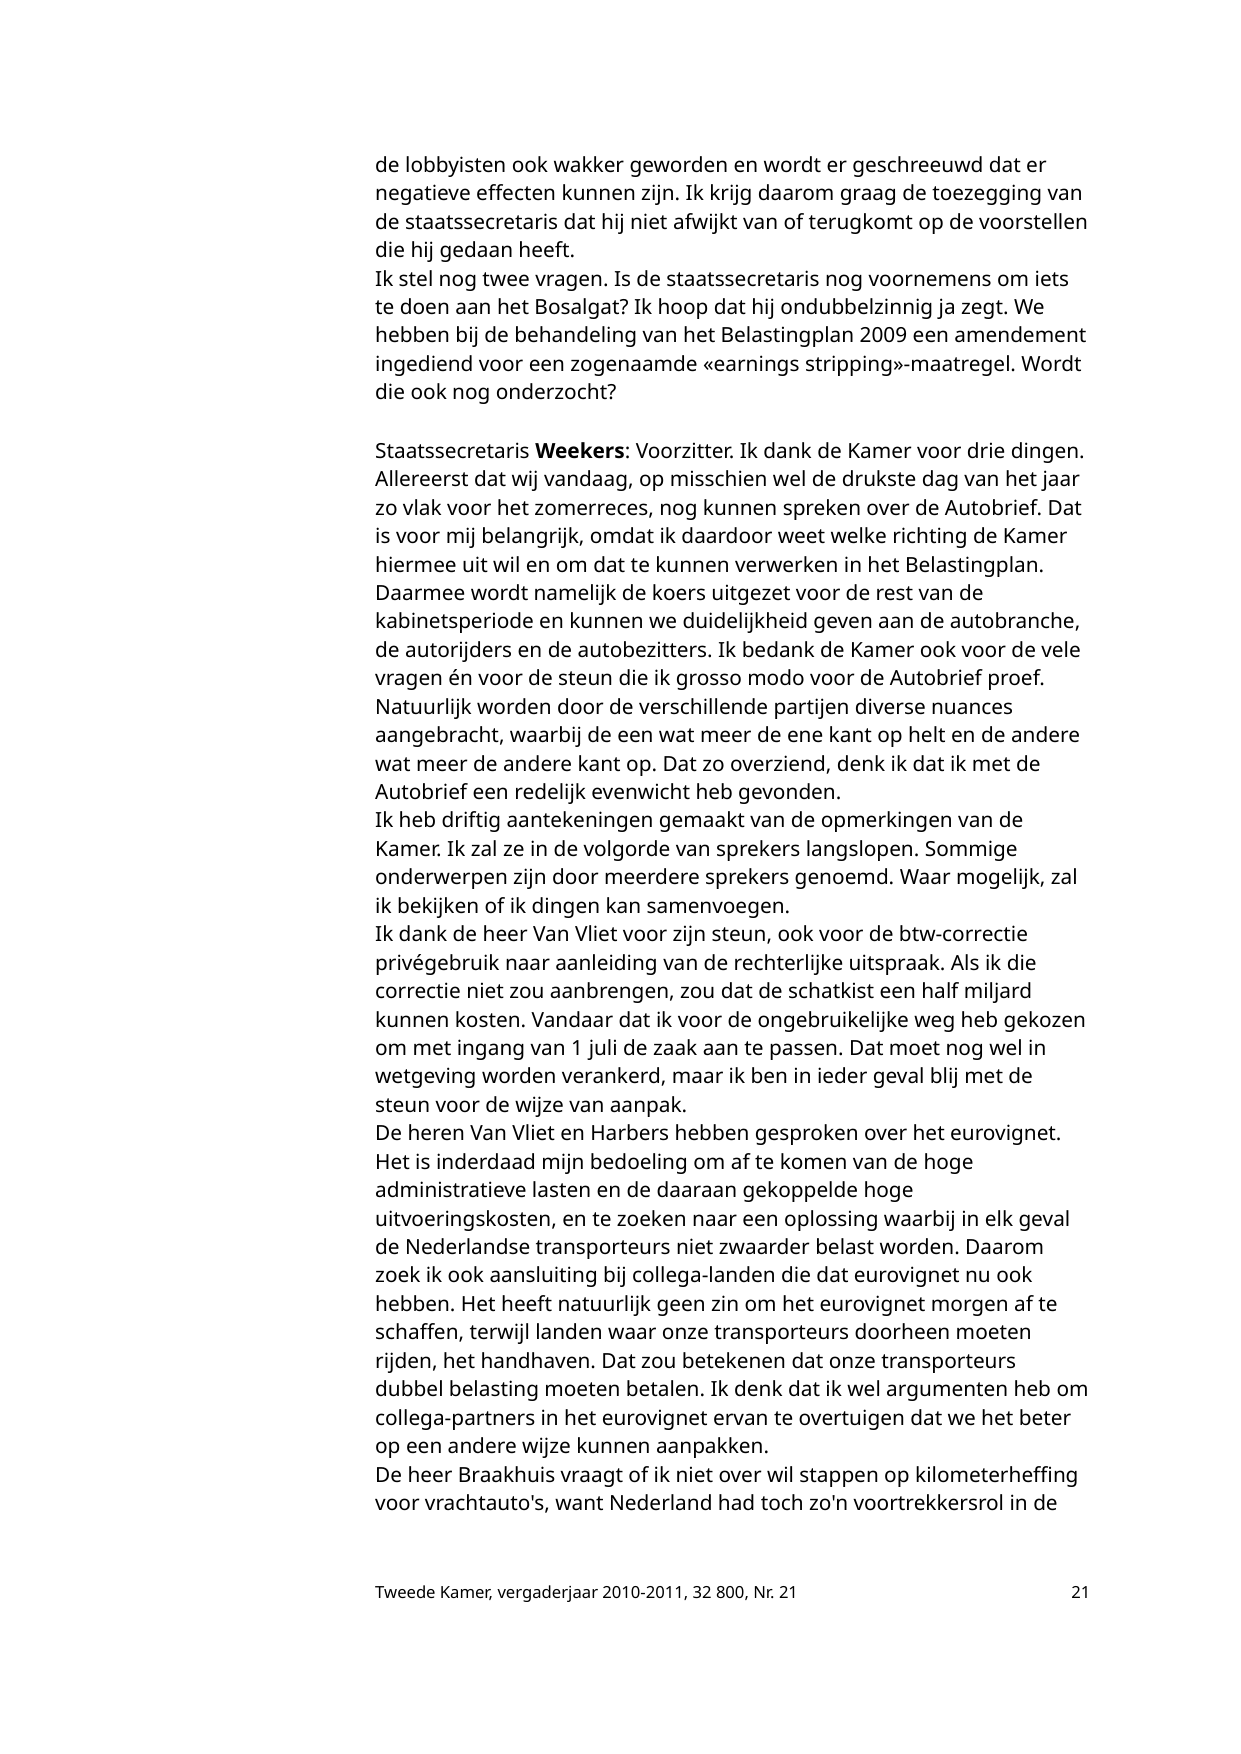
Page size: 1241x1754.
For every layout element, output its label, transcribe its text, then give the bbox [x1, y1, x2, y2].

text Ik dank de heer Van Vliet voor zijn steun, ook voor de btw-correctie privégebruik naar aanleiding van de rechterlijke uitspraak. Als ik die correctie niet zou aanbrengen, zou dat de schatkist een half miljard kunnen kosten. Vandaar dat ik voor de ongebruikelijke weg heb gekozen om met ingang van 1 juli de zaak aan te passen. Dat moet nog wel in wetgeving worden verankerd, maar ik ben in ieder geval blij met de steun voor de wijze van aanpak. [375, 919, 1090, 1118]
text Ik heb driftig aantekeningen gemaakt van de opmerkingen van de Kamer. Ik zal ze in de volgorde van sprekers langslopen. Sommige onderwerpen zijn door meerdere sprekers genoemd. Waar mogelijk, zal ik bekijken of ik dingen kan samenvoegen. [375, 806, 1090, 919]
text Staatssecretaris Weekers: Voorzitter. Ik dank de Kamer voor drie dingen. Allereerst dat wij vandaag, op misschien wel de drukste dag van het jaar zo vlak voor het zomerreces, nog kunnen spreken over de Autobrief. Dat is voor mij belangrijk, omdat ik daardoor weet welke richting de Kamer hiermee uit wil en om dat te kunnen verwerken in het Belastingplan. Daarmee wordt namelijk de koers uitgezet voor de rest van de kabinetsperiode en kunnen we duidelijkheid geven aan de autobranche, de autorijders en de autobezitters. Ik bedank de Kamer ook voor de vele vragen én voor de steun die ik grosso modo voor de Autobrief proef. Natuurlijk worden door de verschillende partijen diverse nuances aangebracht, waarbij de een wat meer de ene kant op helt en de andere wat meer de andere kant op. Dat zo overziend, denk ik dat ik met de Autobrief een redelijk evenwicht heb gevonden. [375, 436, 1090, 806]
text Ik stel nog twee vragen. Is de staatssecretaris nog voornemens om iets te doen aan het Bosalgat? Ik hoop dat hij ondubbelzinnig ja zegt. We hebben bij de behandeling van het Belastingplan 2009 een amendement ingediend voor een zogenaamde «earnings stripping»-maatregel. Wordt die ook nog onderzocht? [375, 264, 1090, 406]
text de lobbyisten ook wakker geworden en wordt er geschreeuwd dat er negatieve effecten kunnen zijn. Ik krijg daarom graag de toezegging van de staatssecretaris dat hij niet afwijkt van of terugkomt op de voorstellen die hij gedaan heeft. [375, 150, 1090, 264]
text De heer Braakhuis vraagt of ik niet over wil stappen op kilometerheffing voor vrachtauto's, want Nederland had toch zo'n voortrekkersrol in de [375, 1460, 1090, 1517]
text De heren Van Vliet en Harbers hebben gesproken over het eurovignet. Het is inderdaad mijn bedoeling om af te komen van de hoge administratieve lasten en de daaraan gekoppelde hoge uitvoeringskosten, en te zoeken naar een oplossing waarbij in elk geval de Nederlandse transporteurs niet zwaarder belast worden. Daarom zoek ik ook aansluiting bij collega-landen die dat eurovignet nu ook hebben. Het heeft natuurlijk geen zin om het eurovignet morgen af te schaffen, terwijl landen waar onze transporteurs doorheen moeten rijden, het handhaven. Dat zou betekenen dat onze transporteurs dubbel belasting moeten betalen. Ik denk dat ik wel argumenten heb om collega-partners in het eurovignet ervan te overtuigen dat we het beter op een andere wijze kunnen aanpakken. [375, 1118, 1090, 1460]
